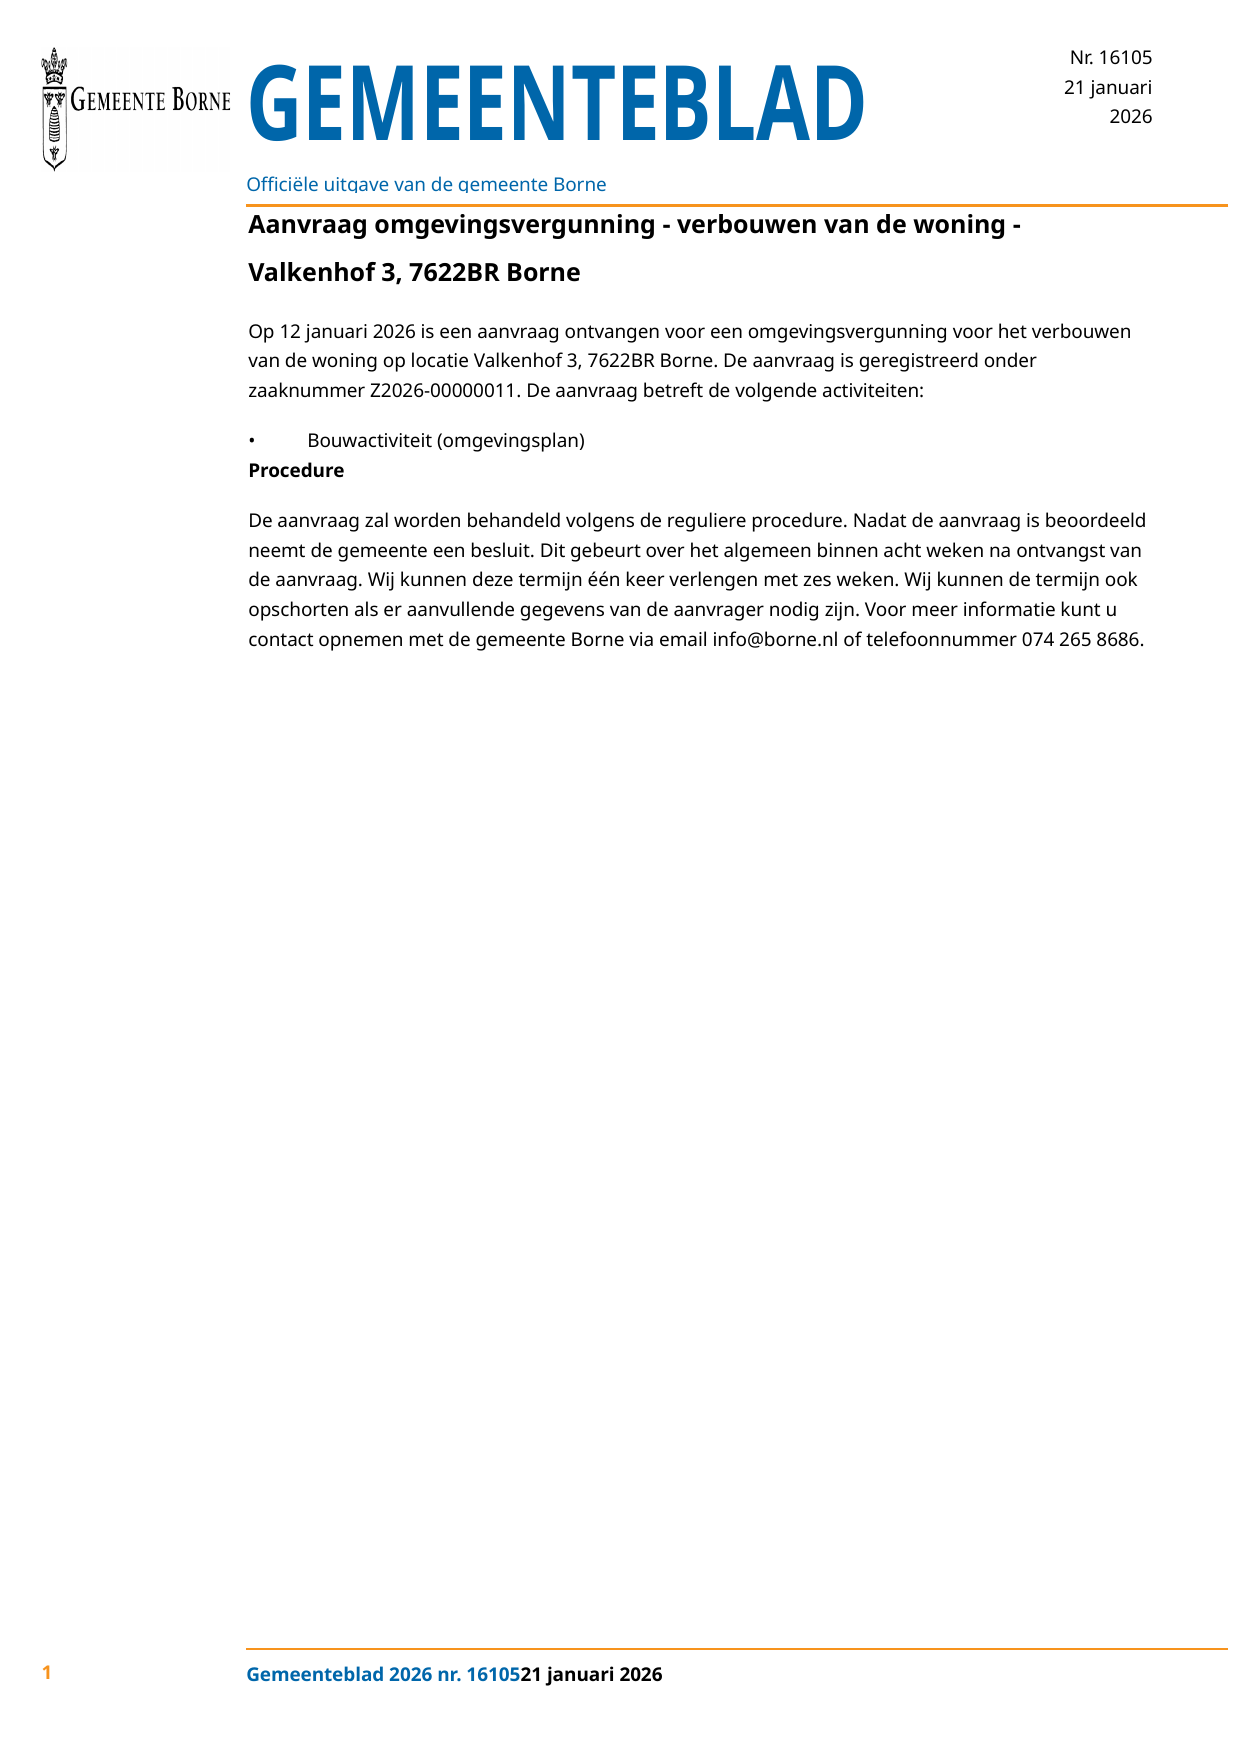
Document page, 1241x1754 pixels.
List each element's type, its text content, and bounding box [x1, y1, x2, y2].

list Bouwactiviteit (omgevingsplan) [248, 427, 1152, 453]
picture [41, 47, 231, 172]
text Procedure [248, 457, 1152, 483]
text Op 12 januari 2026 is een aanvraag ontvangen voor een omgevingsvergunning voor het verbouwen van de woning op locatie Valkenhof 3, 7622BR Borne. De aanvraag is geregistreerd onder zaaknummer Z2026-00000011. De aanvraag betreft de volgende activiteiten: [248, 318, 1152, 403]
text De aanvraag zal worden behandeld volgens de reguliere procedure. Nadat de aanvraag is beoordeeld neemt de gemeente een besluit. Dit gebeurt over het algemeen binnen acht weken na ontvangst van de aanvraag. Wij kunnen deze termijn één keer verlengen met zes weken. Wij kunnen de termijn ook opschorten als er aanvullende gegevens van de aanvrager nodig zijn. Voor meer informatie kunt u contact opnemen met de gemeente Borne via email info@borne.nl of telefoonnummer 074 265 8686. [248, 507, 1152, 652]
text Aanvraag omgevingsvergunning - verbouwen van de woning - Valkenhof 3, 7622BR Borne [248, 207, 1152, 288]
